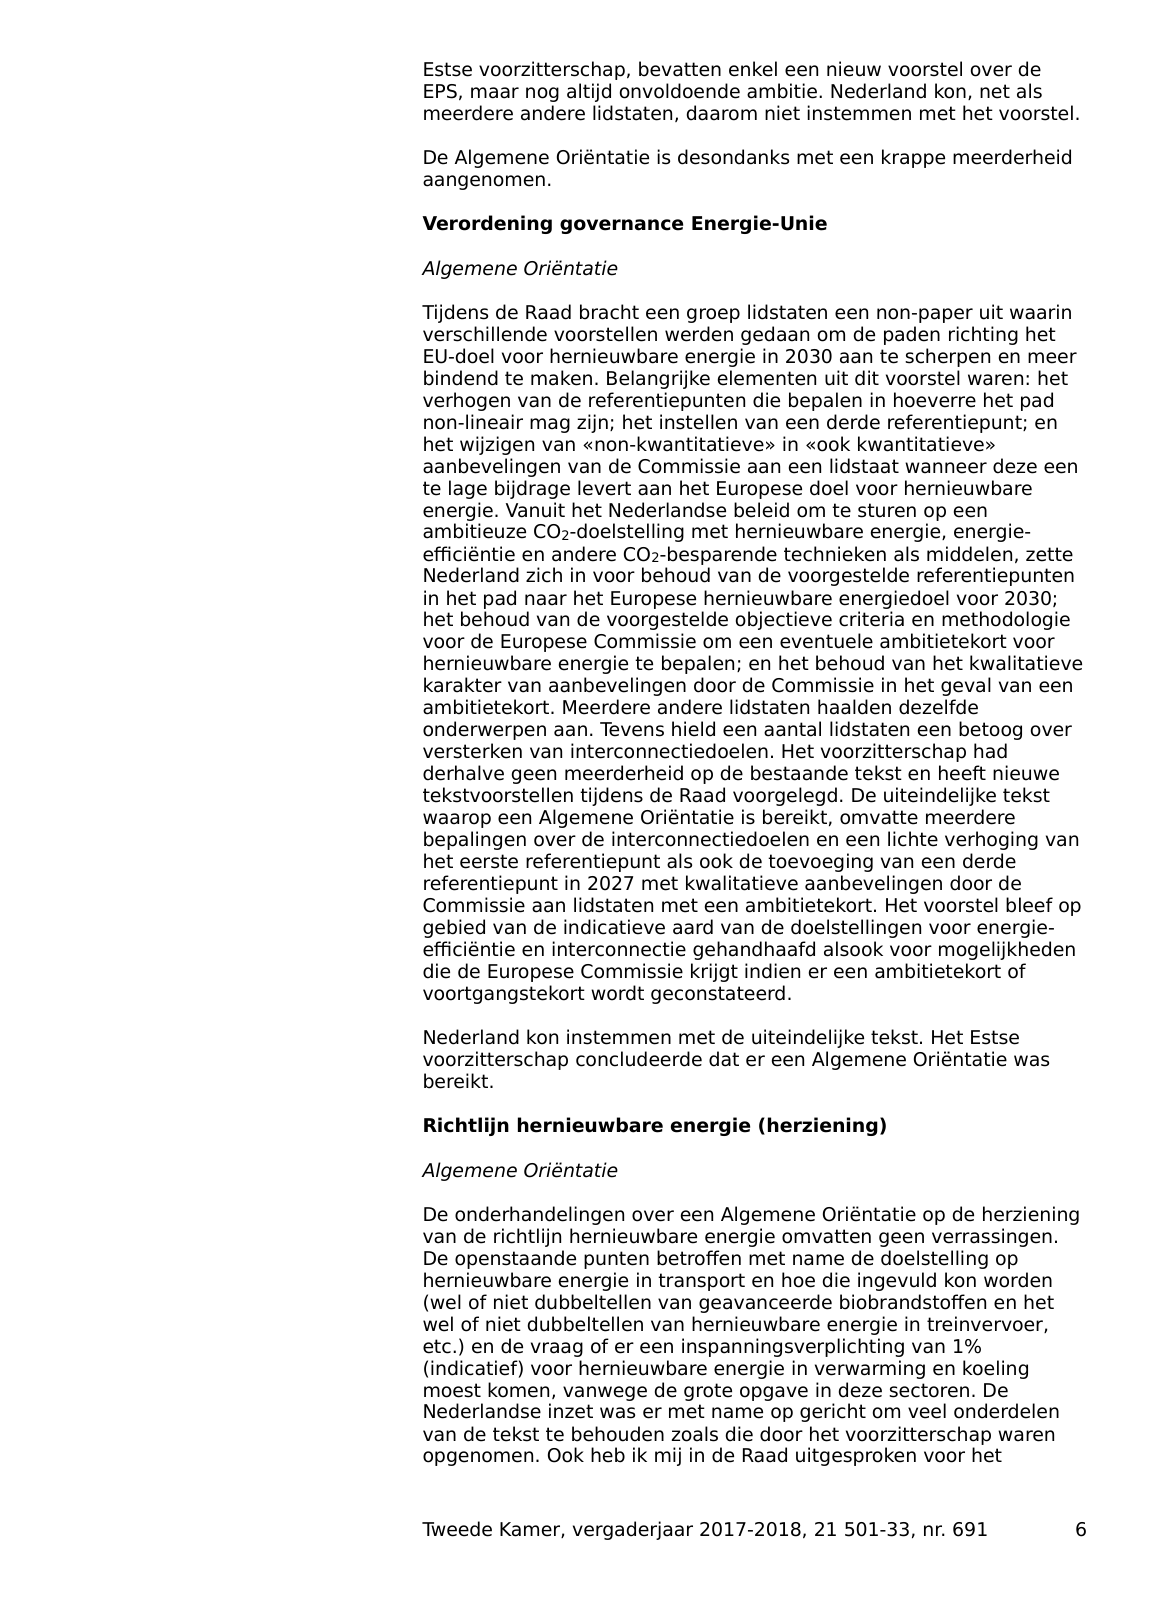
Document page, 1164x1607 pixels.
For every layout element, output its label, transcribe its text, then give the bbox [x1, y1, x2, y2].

text De Algemene Oriëntatie is desondanks met een krappe meerderheid aangenomen. [422, 147, 1087, 191]
subtitle Algemene Oriëntatie [422, 257, 1087, 279]
text De onderhandelingen over een Algemene Oriëntatie op de herziening van de richtlijn hernieuwbare energie omvatten geen verrassingen. De openstaande punten betroffen met name de doelstelling op hernieuwbare energie in transport en hoe die ingevuld kon worden (wel of niet dubbeltellen van geavanceerde biobrandstoffen en het wel of niet dubbeltellen van hernieuwbare energie in treinvervoer, etc.) en de vraag of er een inspanningsverplichting van 1% (indicatief) voor hernieuwbare energie in verwarming en koeling moest komen, vanwege de grote opgave in deze sectoren. De Nederlandse inzet was er met name op gericht om veel onderdelen van de tekst te behouden zoals die door het voorzitterschap waren opgenomen. Ook heb ik mij in de Raad uitgesproken voor het [422, 1204, 1087, 1467]
text Estse voorzitterschap, bevatten enkel een nieuw voorstel over de EPS, maar nog altijd onvoldoende ambitie. Nederland kon, net als meerdere andere lidstaten, daarom niet instemmen met het voorstel. [422, 59, 1087, 125]
text Tijdens de Raad bracht een groep lidstaten een non-paper uit waarin verschillende voorstellen werden gedaan om de paden richting het EU-doel voor hernieuwbare energie in 2030 aan te scherpen en meer bindend te maken. Belangrijke elementen uit dit voorstel waren: het verhogen van de referentiepunten die bepalen in hoeverre het pad non-lineair mag zijn; het instellen van een derde referentiepunt; en het wijzigen van «non-kwantitatieve» in «ook kwantitatieve» aanbevelingen van de Commissie aan een lidstaat wanneer deze een te lage bijdrage levert aan het Europese doel voor hernieuwbare energie. Vanuit het Nederlandse beleid om te sturen op een ambitieuze CO2-doelstelling met hernieuwbare energie, energie-efficiëntie en andere CO2-besparende technieken als middelen, zette Nederland zich in voor behoud van de voorgestelde referentiepunten in het pad naar het Europese hernieuwbare energiedoel voor 2030; het behoud van de voorgestelde objectieve criteria en methodologie voor de Europese Commissie om een eventuele ambitietekort voor hernieuwbare energie te bepalen; en het behoud van het kwalitatieve karakter van aanbevelingen door de Commissie in het geval van een ambitietekort. Meerdere andere lidstaten haalden dezelfde onderwerpen aan. Tevens hield een aantal lidstaten een betoog over versterken van interconnectiedoelen. Het voorzitterschap had derhalve geen meerderheid op de bestaande tekst en heeft nieuwe tekstvoorstellen tijdens de Raad voorgelegd. De uiteindelijke tekst waarop een Algemene Oriëntatie is bereikt, omvatte meerdere bepalingen over de interconnectiedoelen en een lichte verhoging van het eerste referentiepunt als ook de toevoeging van een derde referentiepunt in 2027 met kwalitatieve aanbevelingen door de Commissie aan lidstaten met een ambitietekort. Het voorstel bleef op gebied van de indicatieve aard van de doelstellingen voor energie-efficiëntie en interconnectie gehandhaafd alsook voor mogelijkheden die de Europese Commissie krijgt indien er een ambitietekort of voortgangstekort wordt geconstateerd. [422, 302, 1087, 1005]
subtitle Richtlijn hernieuwbare energie (herziening) [422, 1115, 1087, 1137]
text Nederland kon instemmen met de uiteindelijke tekst. Het Estse voorzitterschap concludeerde dat er een Algemene Oriëntatie was bereikt. [422, 1027, 1087, 1093]
subtitle Verordening governance Energie-Unie [422, 213, 1087, 235]
subtitle Algemene Oriëntatie [422, 1159, 1087, 1181]
